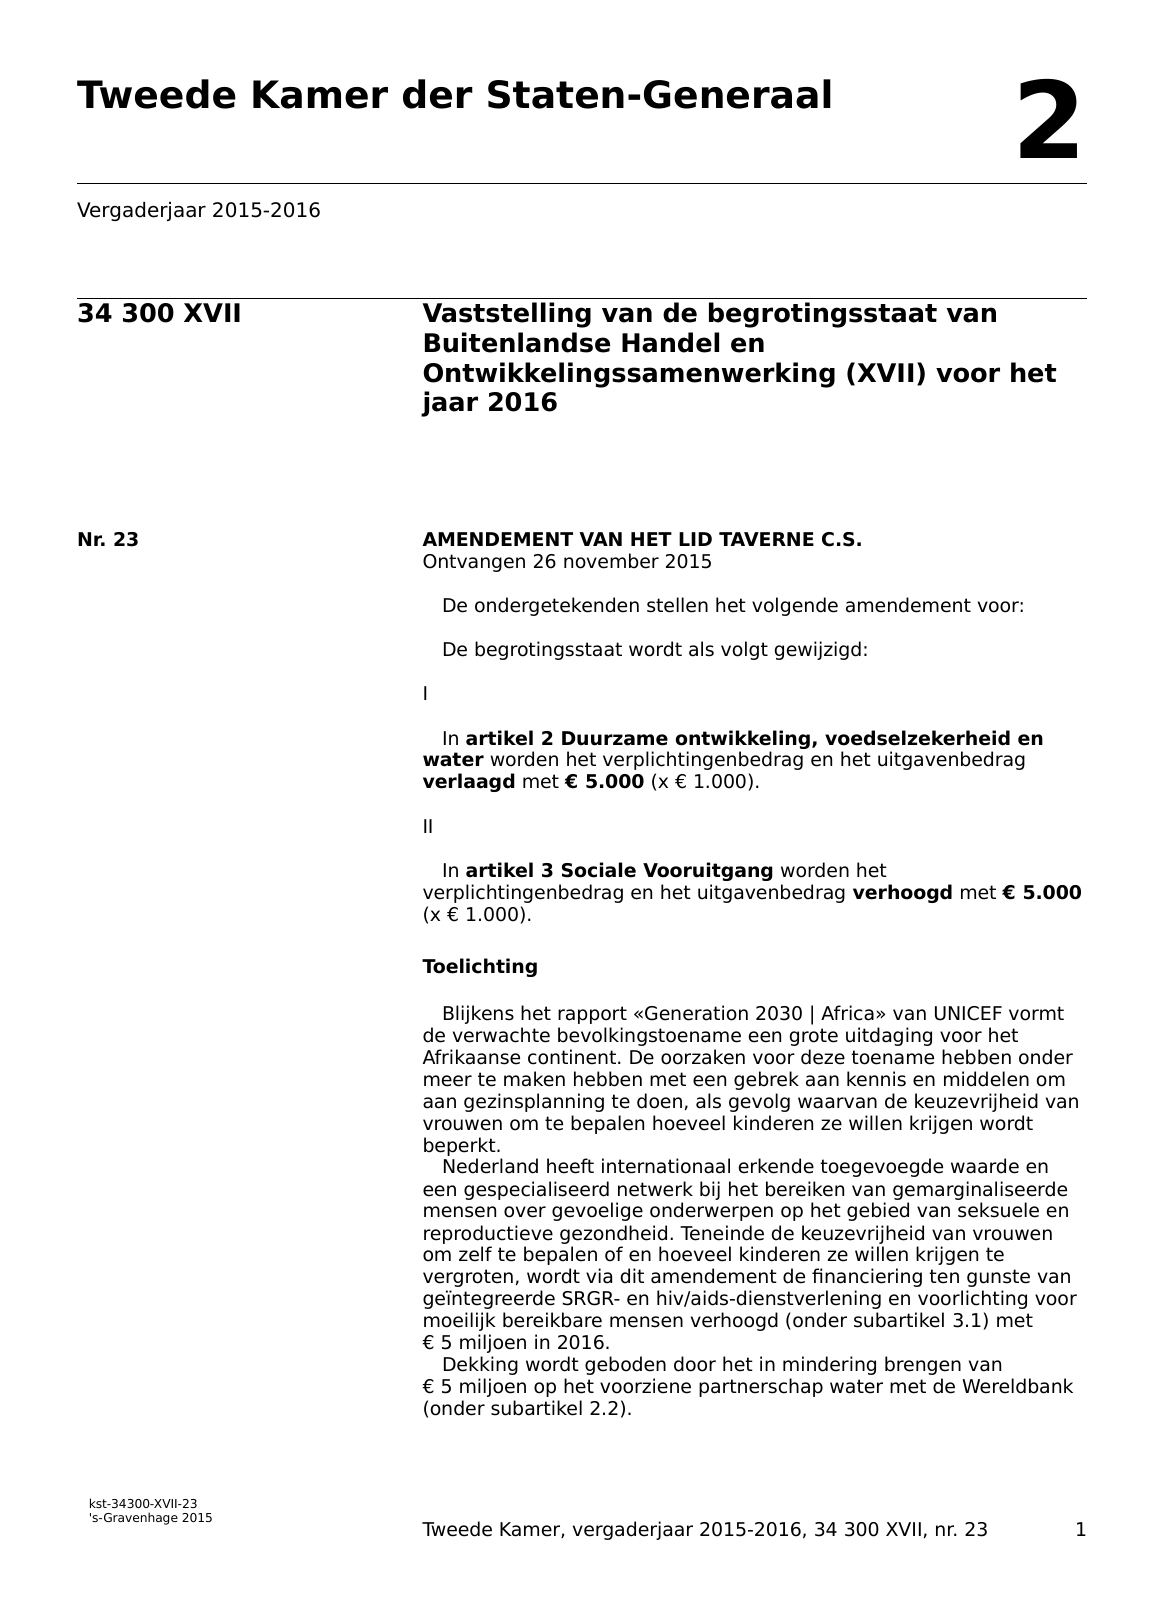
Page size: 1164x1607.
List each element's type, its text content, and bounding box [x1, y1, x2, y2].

text I [422, 683, 1087, 705]
text De begrotingsstaat wordt als volgt gewijzigd: [422, 639, 1087, 661]
text De ondergetekenden stellen het volgende amendement voor: [422, 595, 1087, 617]
text In artikel 2 Duurzame ontwikkeling, voedselzekerheid en water worden het verplichtingenbedrag en het uitgavenbedrag verlaagd met € 5.000 (x € 1.000). [422, 727, 1087, 793]
text Dekking wordt geboden door het in mindering brengen van € 5 miljoen op het voorziene partnerschap water met de Wereldbank (onder subartikel 2.2). [422, 1354, 1087, 1420]
table_header Tweede Kamer der Staten-Generaal [77, 59, 886, 183]
text Nederland heeft internationaal erkende toegevoegde waarde en een gespecialiseerd netwerk bij het bereiken van gemarginaliseerde mensen over gevoelige onderwerpen op het gebied van seksuele en reproductieve gezondheid. Teneinde de keuzevrijheid van vrouwen om zelf te bepalen of en hoeveel kinderen ze willen krijgen te vergroten, wordt via dit amendement de financiering ten gunste van geïntegreerde SRGR- en hiv/aids-dienstverlening en voorlichting voor moeilijk bereikbare mensen verhoogd (onder subartikel 3.1) met € 5 miljoen in 2016. [422, 1156, 1087, 1354]
text Blijkens het rapport «Generation 2030 | Africa» van UNICEF vormt de verwachte bevolkingstoename een grote uitdaging voor het Afrikaanse continent. De oorzaken voor deze toename hebben onder meer te maken hebben met een gebrek aan kennis en middelen om aan gezinsplanning te doen, als gevolg waarvan de keuzevrijheid van vrouwen om te bepalen hoeveel kinderen ze willen krijgen wordt beperkt. [422, 1003, 1087, 1156]
text 's-Gravenhage 2015 [88, 1511, 323, 1525]
subtitle Toelichting [422, 956, 1087, 978]
text II [422, 816, 1087, 837]
table_header 2 [886, 59, 1087, 183]
table_cell Vergaderjaar 2015-2016 [77, 184, 1087, 298]
text kst-34300-XVII-23 [88, 1497, 323, 1511]
text Ontvangen 26 november 2015 [422, 551, 1087, 573]
subtitle 34 300 XVII Vaststelling van de begrotingsstaat van Buitenlandse Handel en Ontwikkelingssamenwerking (XVII) voor het jaar 2016 [77, 299, 1087, 418]
text In artikel 3 Sociale Vooruitgang worden het verplichtingenbedrag en het uitgavenbedrag verhoogd met € 5.000 (x € 1.000). [422, 860, 1087, 926]
subtitle Nr. 23 AMENDEMENT VAN HET LID TAVERNE C.S. [77, 529, 1087, 551]
